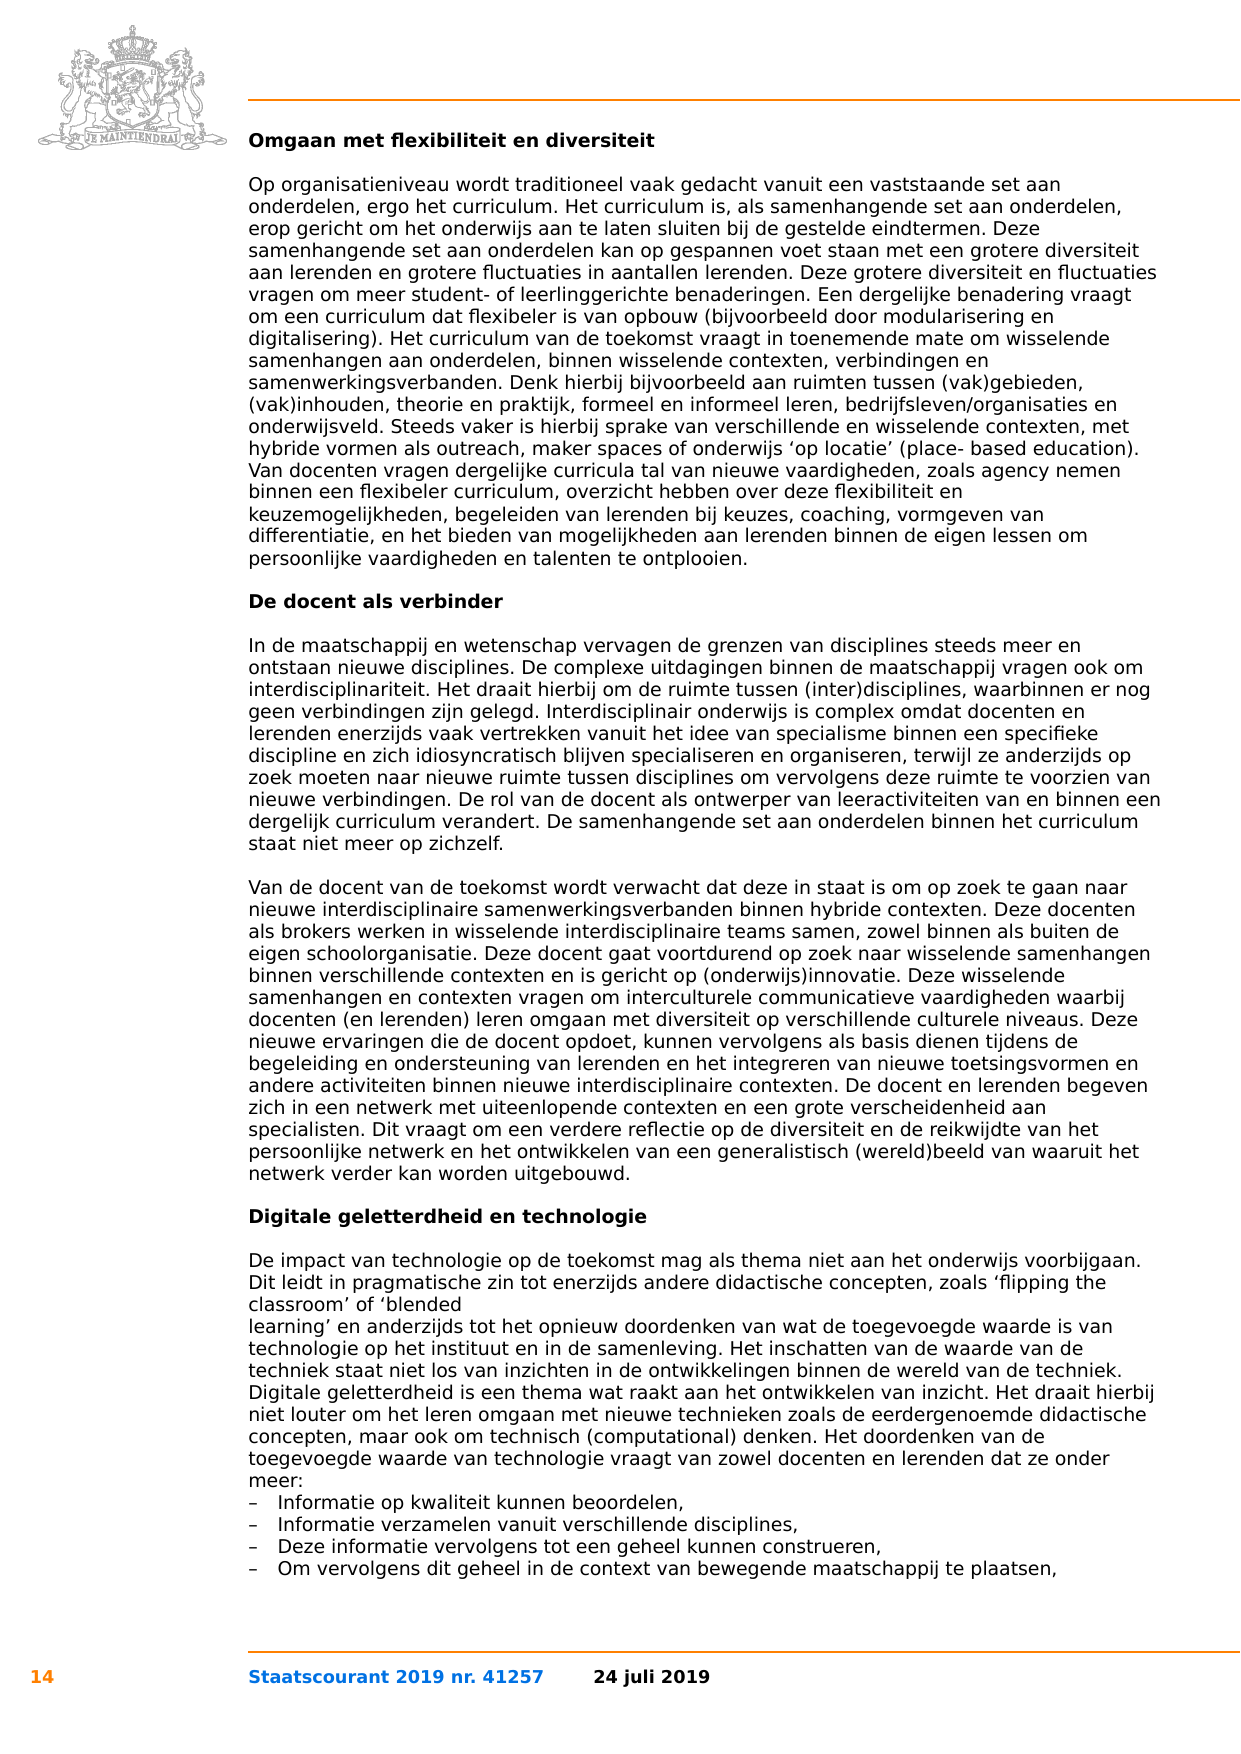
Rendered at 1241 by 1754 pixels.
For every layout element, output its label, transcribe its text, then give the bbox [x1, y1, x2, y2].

picture [38, 25, 227, 150]
text learning’ en anderzijds tot het opnieuw doordenken van wat de toegevoegde waarde is van technologie op het instituut en in de samenleving. Het inschatten van de waarde van de techniek staat niet los van inzichten in de ontwikkelingen binnen de wereld van de techniek. Digitale geletterdheid is een thema wat raakt aan het ontwikkelen van inzicht. Het draait hierbij niet louter om het leren omgaan met nieuwe technieken zoals de eerdergenoemde didactische concepten, maar ook om technisch (computational) denken. Het doordenken van de toegevoegde waarde van technologie vraagt van zowel docenten en lerenden dat ze onder meer: [248, 1316, 1163, 1492]
subtitle Digitale geletterdheid en technologie [248, 1206, 1163, 1228]
subtitle Omgaan met flexibiliteit en diversiteit [248, 130, 1163, 152]
text – Om vervolgens dit geheel in de context van bewegende maatschappij te plaatsen, [248, 1558, 1163, 1580]
text In de maatschappij en wetenschap vervagen de grenzen van disciplines steeds meer en ontstaan nieuwe disciplines. De complexe uitdagingen binnen de maatschappij vragen ook om interdisciplinariteit. Het draait hierbij om de ruimte tussen (inter)disciplines, waarbinnen er nog geen verbindingen zijn gelegd. Interdisciplinair onderwijs is complex omdat docenten en lerenden enerzijds vaak vertrekken vanuit het idee van specialisme binnen een specifieke discipline en zich idiosyncratisch blijven specialiseren en organiseren, terwijl ze anderzijds op zoek moeten naar nieuwe ruimte tussen disciplines om vervolgens deze ruimte te voorzien van nieuwe verbindingen. De rol van de docent als ontwerper van leeractiviteiten van en binnen een dergelijk curriculum verandert. De samenhangende set aan onderdelen binnen het curriculum staat niet meer op zichzelf. [248, 635, 1163, 855]
text – Informatie op kwaliteit kunnen beoordelen, [248, 1492, 1163, 1514]
text De impact van technologie op de toekomst mag als thema niet aan het onderwijs voorbijgaan. Dit leidt in pragmatische zin tot enerzijds andere didactische concepten, zoals ‘flipping the classroom’ of ‘blended [248, 1250, 1163, 1316]
text – Informatie verzamelen vanuit verschillende disciplines, [248, 1514, 1163, 1536]
subtitle De docent als verbinder [248, 591, 1163, 613]
text – Deze informatie vervolgens tot een geheel kunnen construeren, [248, 1536, 1163, 1558]
text Op organisatieniveau wordt traditioneel vaak gedacht vanuit een vaststaande set aan onderdelen, ergo het curriculum. Het curriculum is, als samenhangende set aan onderdelen, erop gericht om het onderwijs aan te laten sluiten bij de gestelde eindtermen. Deze samenhangende set aan onderdelen kan op gespannen voet staan met een grotere diversiteit aan lerenden en grotere fluctuaties in aantallen lerenden. Deze grotere diversiteit en fluctuaties vragen om meer student- of leerlinggerichte benaderingen. Een dergelijke benadering vraagt om een curriculum dat flexibeler is van opbouw (bijvoorbeeld door modularisering en digitalisering). Het curriculum van de toekomst vraagt in toenemende mate om wisselende samenhangen aan onderdelen, binnen wisselende contexten, verbindingen en samenwerkingsverbanden. Denk hierbij bijvoorbeeld aan ruimten tussen (vak)gebieden, (vak)inhouden, theorie en praktijk, formeel en informeel leren, bedrijfsleven/organisaties en onderwijsveld. Steeds vaker is hierbij sprake van verschillende en wisselende contexten, met hybride vormen als outreach, maker spaces of onderwijs ‘op locatie’ (place- based education). Van docenten vragen dergelijke curricula tal van nieuwe vaardigheden, zoals agency nemen binnen een flexibeler curriculum, overzicht hebben over deze flexibiliteit en keuzemogelijkheden, begeleiden van lerenden bij keuzes, coaching, vormgeven van differentiatie, en het bieden van mogelijkheden aan lerenden binnen de eigen lessen om persoonlijke vaardigheden en talenten te ontplooien. [248, 174, 1163, 569]
text Van de docent van de toekomst wordt verwacht dat deze in staat is om op zoek te gaan naar nieuwe interdisciplinaire samenwerkingsverbanden binnen hybride contexten. Deze docenten als brokers werken in wisselende interdisciplinaire teams samen, zowel binnen als buiten de eigen schoolorganisatie. Deze docent gaat voortdurend op zoek naar wisselende samenhangen binnen verschillende contexten en is gericht op (onderwijs)innovatie. Deze wisselende samenhangen en contexten vragen om interculturele communicatieve vaardigheden waarbij docenten (en lerenden) leren omgaan met diversiteit op verschillende culturele niveaus. Deze nieuwe ervaringen die de docent opdoet, kunnen vervolgens als basis dienen tijdens de begeleiding en ondersteuning van lerenden en het integreren van nieuwe toetsingsvormen en andere activiteiten binnen nieuwe interdisciplinaire contexten. De docent en lerenden begeven zich in een netwerk met uiteenlopende contexten en een grote verscheidenheid aan specialisten. Dit vraagt om een verdere reflectie op de diversiteit en de reikwijdte van het persoonlijke netwerk en het ontwikkelen van een generalistisch (wereld)beeld van waaruit het netwerk verder kan worden uitgebouwd. [248, 877, 1163, 1184]
